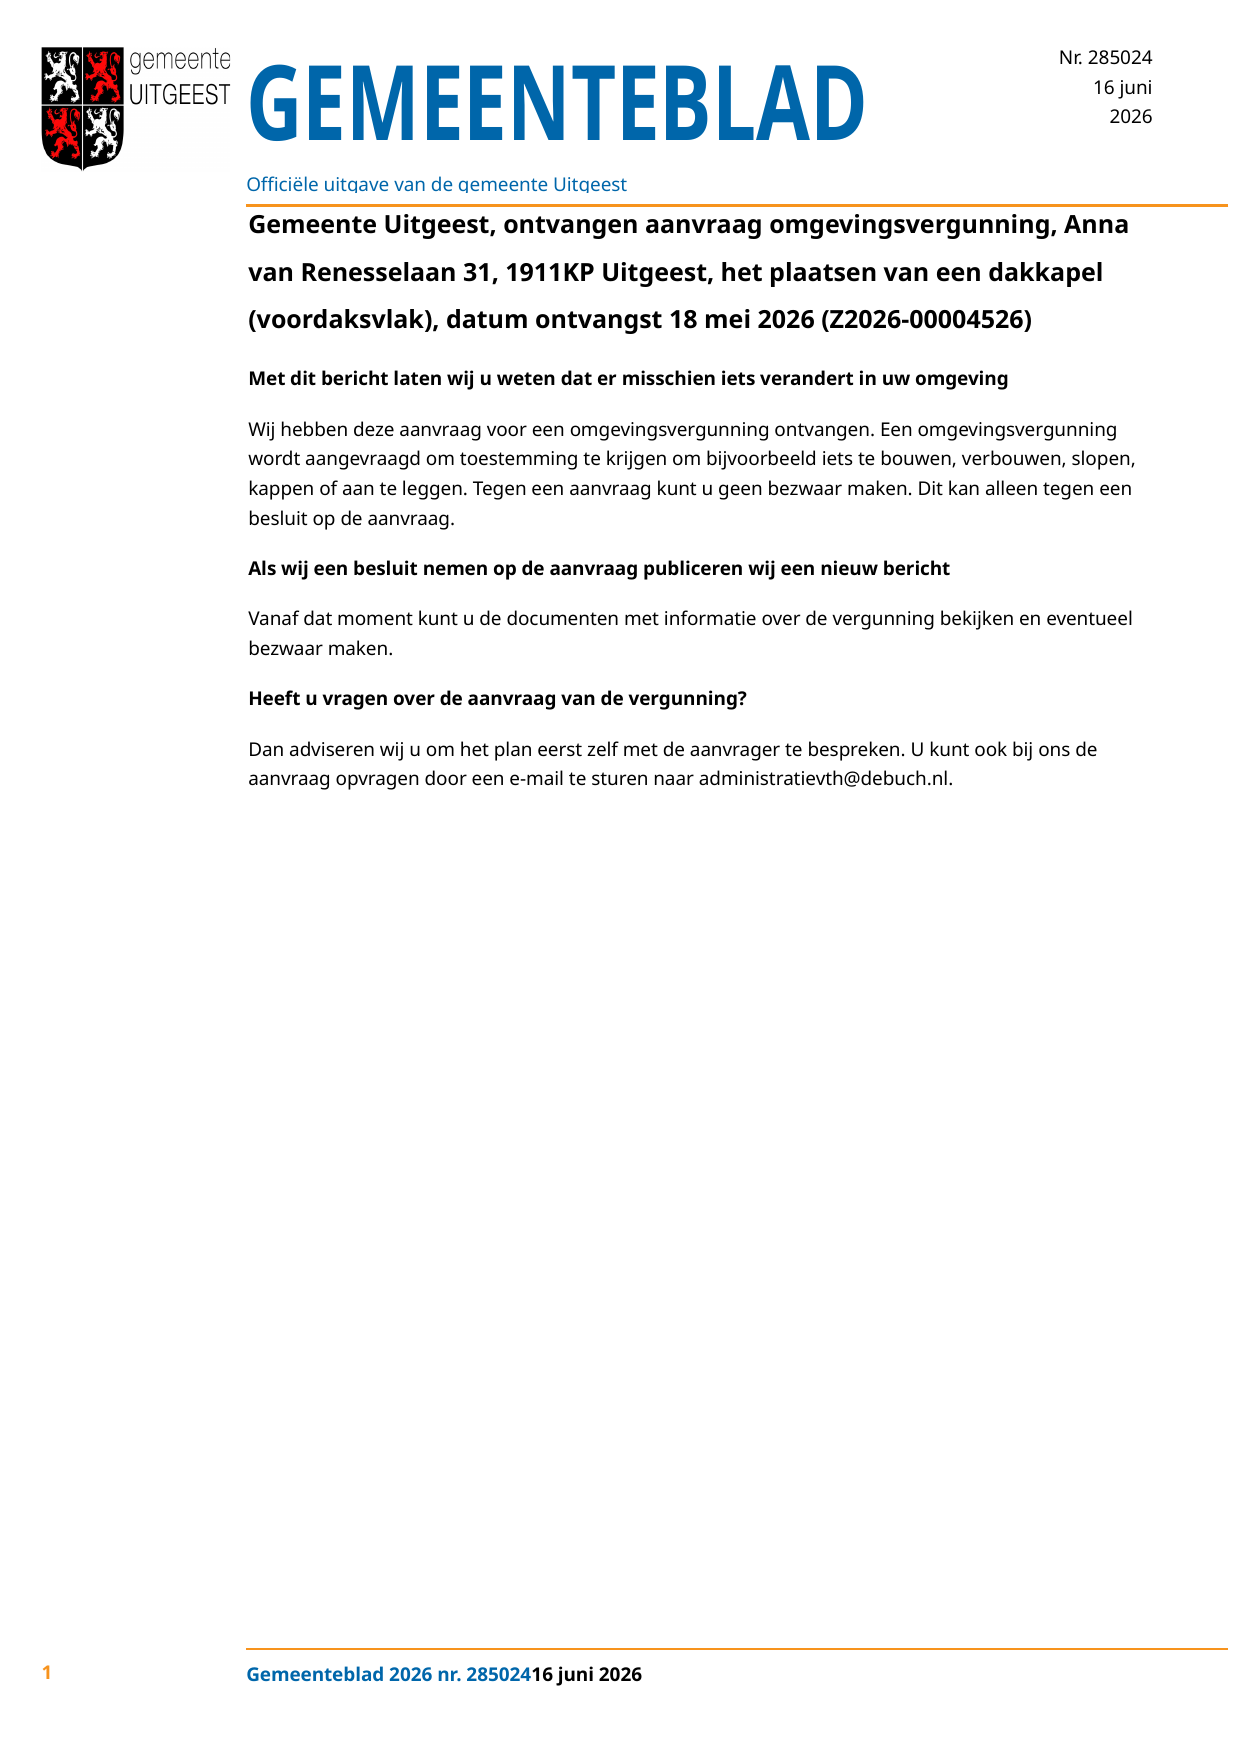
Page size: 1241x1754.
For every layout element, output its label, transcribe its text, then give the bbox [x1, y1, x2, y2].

text Vanaf dat moment kunt u de documenten met informatie over de vergunning bekijken en eventueel bezwaar maken. [248, 606, 1152, 661]
text Heeft u vragen over de aanvraag van de vergunning? [248, 686, 1152, 711]
picture [41, 47, 231, 172]
text Met dit bericht laten wij u weten dat er misschien iets verandert in uw omgeving [248, 366, 1152, 391]
text Wij hebben deze aanvraag voor een omgevingsvergunning ontvangen. Een omgevingsvergunning wordt aangevraagd om toestemming te krijgen om bijvoorbeeld iets te bouwen, verbouwen, slopen, kappen of aan te leggen. Tegen een aanvraag kunt u geen bezwaar maken. Dit kan alleen tegen een besluit op de aanvraag. [248, 416, 1152, 530]
text Dan adviseren wij u om het plan eerst zelf met de aanvrager te bespreken. U kunt ook bij ons de aanvraag opvragen door een e-mail te sturen naar administratievth@debuch.nl. [248, 736, 1152, 791]
text Als wij een besluit nemen op de aanvraag publiceren wij een nieuw bericht [248, 555, 1152, 581]
text Gemeente Uitgeest, ontvangen aanvraag omgevingsvergunning, Anna van Renesselaan 31, 1911KP Uitgeest, het plaatsen van een dakkapel (voordaksvlak), datum ontvangst 18 mei 2026 (Z2026-00004526) [248, 207, 1152, 336]
